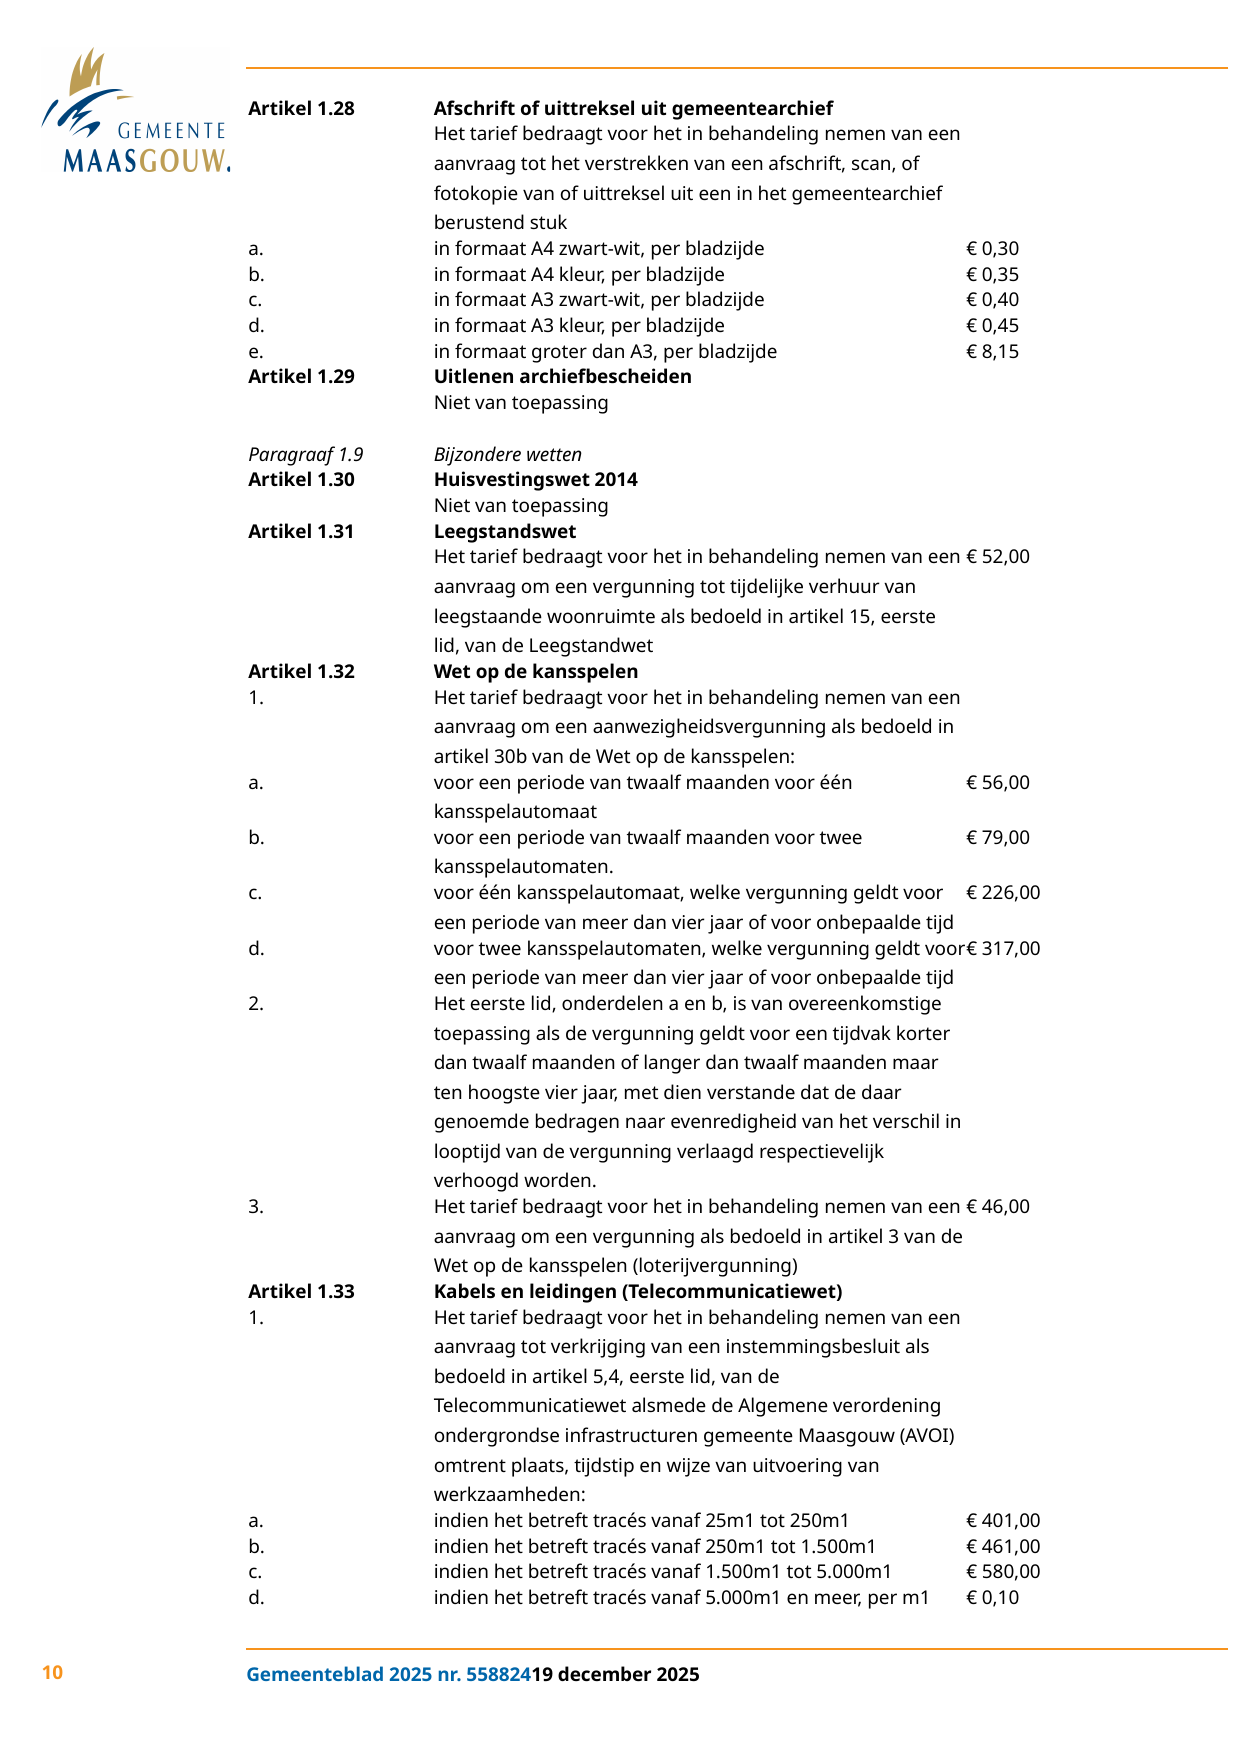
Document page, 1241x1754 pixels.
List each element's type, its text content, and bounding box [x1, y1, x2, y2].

table_cell € 401,00 [966, 1507, 1152, 1533]
table_cell [966, 684, 1152, 769]
table_cell [966, 95, 1152, 121]
table_cell [966, 658, 1152, 684]
table_cell a. [248, 769, 433, 824]
table_cell Leegstandswet [434, 518, 966, 544]
table_cell Artikel 1.30 [248, 467, 433, 492]
table_cell in formaat A3 kleur, per bladzijde [434, 312, 966, 338]
table_cell Paragraaf 1.9 [248, 441, 433, 467]
table_cell Huisvestingswet 2014 [434, 467, 966, 492]
table_cell Artikel 1.28 [248, 95, 433, 121]
table_cell c. [248, 286, 433, 312]
table_cell Niet van toepassing [434, 389, 966, 415]
table_cell Niet van toepassing [434, 492, 966, 518]
table_cell [966, 467, 1152, 492]
table_cell € 0,10 [966, 1584, 1152, 1610]
table_cell c. [248, 1559, 433, 1584]
table_cell [966, 364, 1152, 389]
table_cell c. [248, 880, 433, 935]
table_cell Wet op de kansspelen [434, 658, 966, 684]
table_cell [966, 389, 1152, 415]
table_cell Het tarief bedraagt voor het in behandeling nemen van een aanvraag om een vergunning tot tijdelijke verhuur van leegstaande woonruimte als bedoeld in artikel 15, eerste lid, van de Leegstandwet [434, 544, 966, 658]
table_cell Het tarief bedraagt voor het in behandeling nemen van een aanvraag tot verkrijging van een instemmingsbesluit als bedoeld in artikel 5,4, eerste lid, van de Telecommunicatiewet alsmede de Algemene verordening ondergrondse infrastructuren gemeente Maasgouw (AVOI) omtrent plaats, tijdstip en wijze van uitvoering van werkzaamheden: [434, 1304, 966, 1507]
table_cell Het eerste lid, onderdelen a en b, is van overeenkomstige toepassing als de vergunning geldt voor een tijdvak korter dan twaalf maanden of langer dan twaalf maanden maar ten hoogste vier jaar, met dien verstande dat de daar genoemde bedragen naar evenredigheid van het verschil in looptijd van de vergunning verlaagd respectievelijk verhoogd worden. [434, 990, 966, 1193]
table_cell [966, 121, 1152, 235]
table_cell d. [248, 312, 433, 338]
table_cell [966, 518, 1152, 544]
picture [41, 47, 231, 172]
table_cell b. [248, 261, 433, 286]
table_cell [966, 1304, 1152, 1507]
table_cell voor een periode van twaalf maanden voor één kansspelautomaat [434, 769, 966, 824]
table_cell [966, 492, 1152, 518]
table_cell € 226,00 [966, 880, 1152, 935]
table_cell in formaat A3 zwart-wit, per bladzijde [434, 286, 966, 312]
table_cell [248, 121, 433, 235]
table_cell in formaat groter dan A3, per bladzijde [434, 338, 966, 364]
table_cell 3. [248, 1193, 433, 1278]
table_cell € 461,00 [966, 1533, 1152, 1559]
table_cell € 0,30 [966, 235, 1152, 261]
table_cell Het tarief bedraagt voor het in behandeling nemen van een aanvraag om een aanwezigheidsvergunning als bedoeld in artikel 30b van de Wet op de kansspelen: [434, 684, 966, 769]
table_cell [966, 415, 1152, 441]
table_cell indien het betreft tracés vanaf 5.000m1 en meer, per m1 [434, 1584, 966, 1610]
table_cell in formaat A4 zwart-wit, per bladzijde [434, 235, 966, 261]
table_cell € 79,00 [966, 824, 1152, 879]
table_cell 1. [248, 1304, 433, 1507]
table_cell a. [248, 1507, 433, 1533]
table_cell voor twee kansspelautomaten, welke vergunning geldt voor een periode van meer dan vier jaar of voor onbepaalde tijd [434, 935, 966, 990]
table_cell d. [248, 1584, 433, 1610]
table_cell 1. [248, 684, 433, 769]
table_cell d. [248, 935, 433, 990]
table_cell indien het betreft tracés vanaf 25m1 tot 250m1 [434, 1507, 966, 1533]
table_cell Artikel 1.29 [248, 364, 433, 389]
table_cell € 8,15 [966, 338, 1152, 364]
table_cell indien het betreft tracés vanaf 250m1 tot 1.500m1 [434, 1533, 966, 1559]
table_cell [248, 389, 433, 415]
table_cell [966, 990, 1152, 1193]
table_cell € 580,00 [966, 1559, 1152, 1584]
table_cell Uitlenen archiefbescheiden [434, 364, 966, 389]
table_cell [248, 544, 433, 658]
table_cell € 0,45 [966, 312, 1152, 338]
table_cell Kabels en leidingen (Telecommunicatiewet) [434, 1278, 966, 1304]
table_cell [966, 441, 1152, 467]
table_cell [434, 415, 966, 441]
table_cell € 0,35 [966, 261, 1152, 286]
table_cell € 56,00 [966, 769, 1152, 824]
table_cell Bijzondere wetten [434, 441, 966, 467]
table_cell [248, 415, 433, 441]
table_cell Artikel 1.31 [248, 518, 433, 544]
table_cell Het tarief bedraagt voor het in behandeling nemen van een aanvraag tot het verstrekken van een afschrift, scan, of fotokopie van of uittreksel uit een in het gemeentearchief berustend stuk [434, 121, 966, 235]
table_cell indien het betreft tracés vanaf 1.500m1 tot 5.000m1 [434, 1559, 966, 1584]
table_cell voor een periode van twaalf maanden voor twee kansspelautomaten. [434, 824, 966, 879]
table_cell voor één kansspelautomaat, welke vergunning geldt voor een periode van meer dan vier jaar of voor onbepaalde tijd [434, 880, 966, 935]
table_cell a. [248, 235, 433, 261]
table_cell [248, 492, 433, 518]
table_cell 2. [248, 990, 433, 1193]
table_cell b. [248, 1533, 433, 1559]
table_cell Artikel 1.32 [248, 658, 433, 684]
table_cell e. [248, 338, 433, 364]
table_cell € 46,00 [966, 1193, 1152, 1278]
table_cell [966, 1278, 1152, 1304]
table_cell b. [248, 824, 433, 879]
table_cell Het tarief bedraagt voor het in behandeling nemen van een aanvraag om een vergunning als bedoeld in artikel 3 van de Wet op de kansspelen (loterijvergunning) [434, 1193, 966, 1278]
table_cell € 317,00 [966, 935, 1152, 990]
table_cell € 52,00 [966, 544, 1152, 658]
table_cell Afschrift of uittreksel uit gemeentearchief [434, 95, 966, 121]
table_cell in formaat A4 kleur, per bladzijde [434, 261, 966, 286]
table_cell Artikel 1.33 [248, 1278, 433, 1304]
table_cell € 0,40 [966, 286, 1152, 312]
